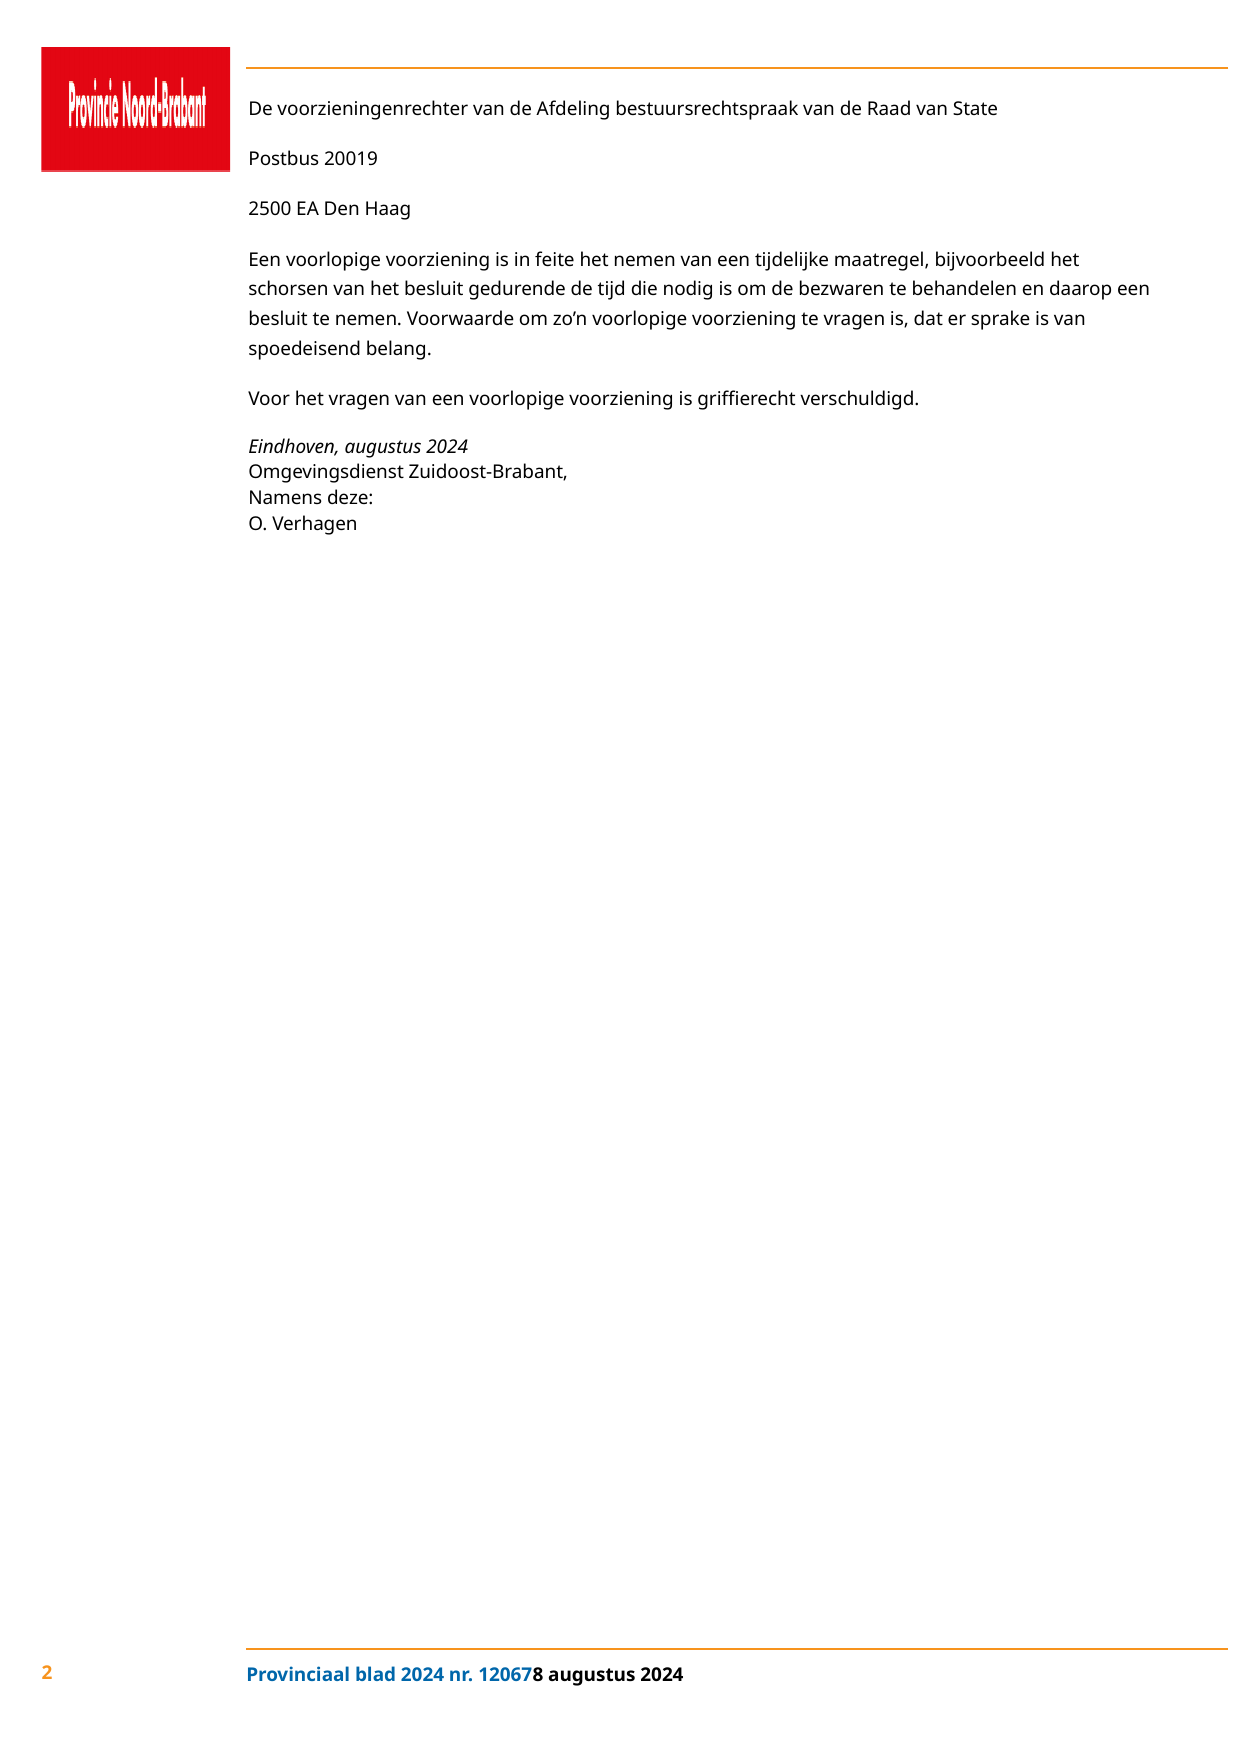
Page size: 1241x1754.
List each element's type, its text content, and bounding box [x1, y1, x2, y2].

picture [41, 47, 231, 172]
text Een voorlopige voorziening is in feite het nemen van een tijdelijke maatregel, bijvoorbeeld het schorsen van het besluit gedurende de tijd die nodig is om de bezwaren te behandelen en daarop een besluit te nemen. Voorwaarde om zo’n voorlopige voorziening te vragen is, dat er sprake is van spoedeisend belang. [248, 246, 1152, 361]
text Voor het vragen van een voorlopige voorziening is griffierecht verschuldigd. [248, 385, 1152, 411]
text Eindhoven, augustus 2024 [248, 433, 1152, 459]
text De voorzieningenrechter van de Afdeling bestuursrechtspraak van de Raad van State [248, 95, 1152, 121]
text 2500 EA Den Haag [248, 196, 1152, 221]
text Postbus 20019 [248, 145, 1152, 171]
text O. Verhagen [248, 510, 1152, 536]
text Namens deze: [248, 484, 1152, 510]
text Omgevingsdienst Zuidoost-Brabant, [248, 459, 1152, 484]
